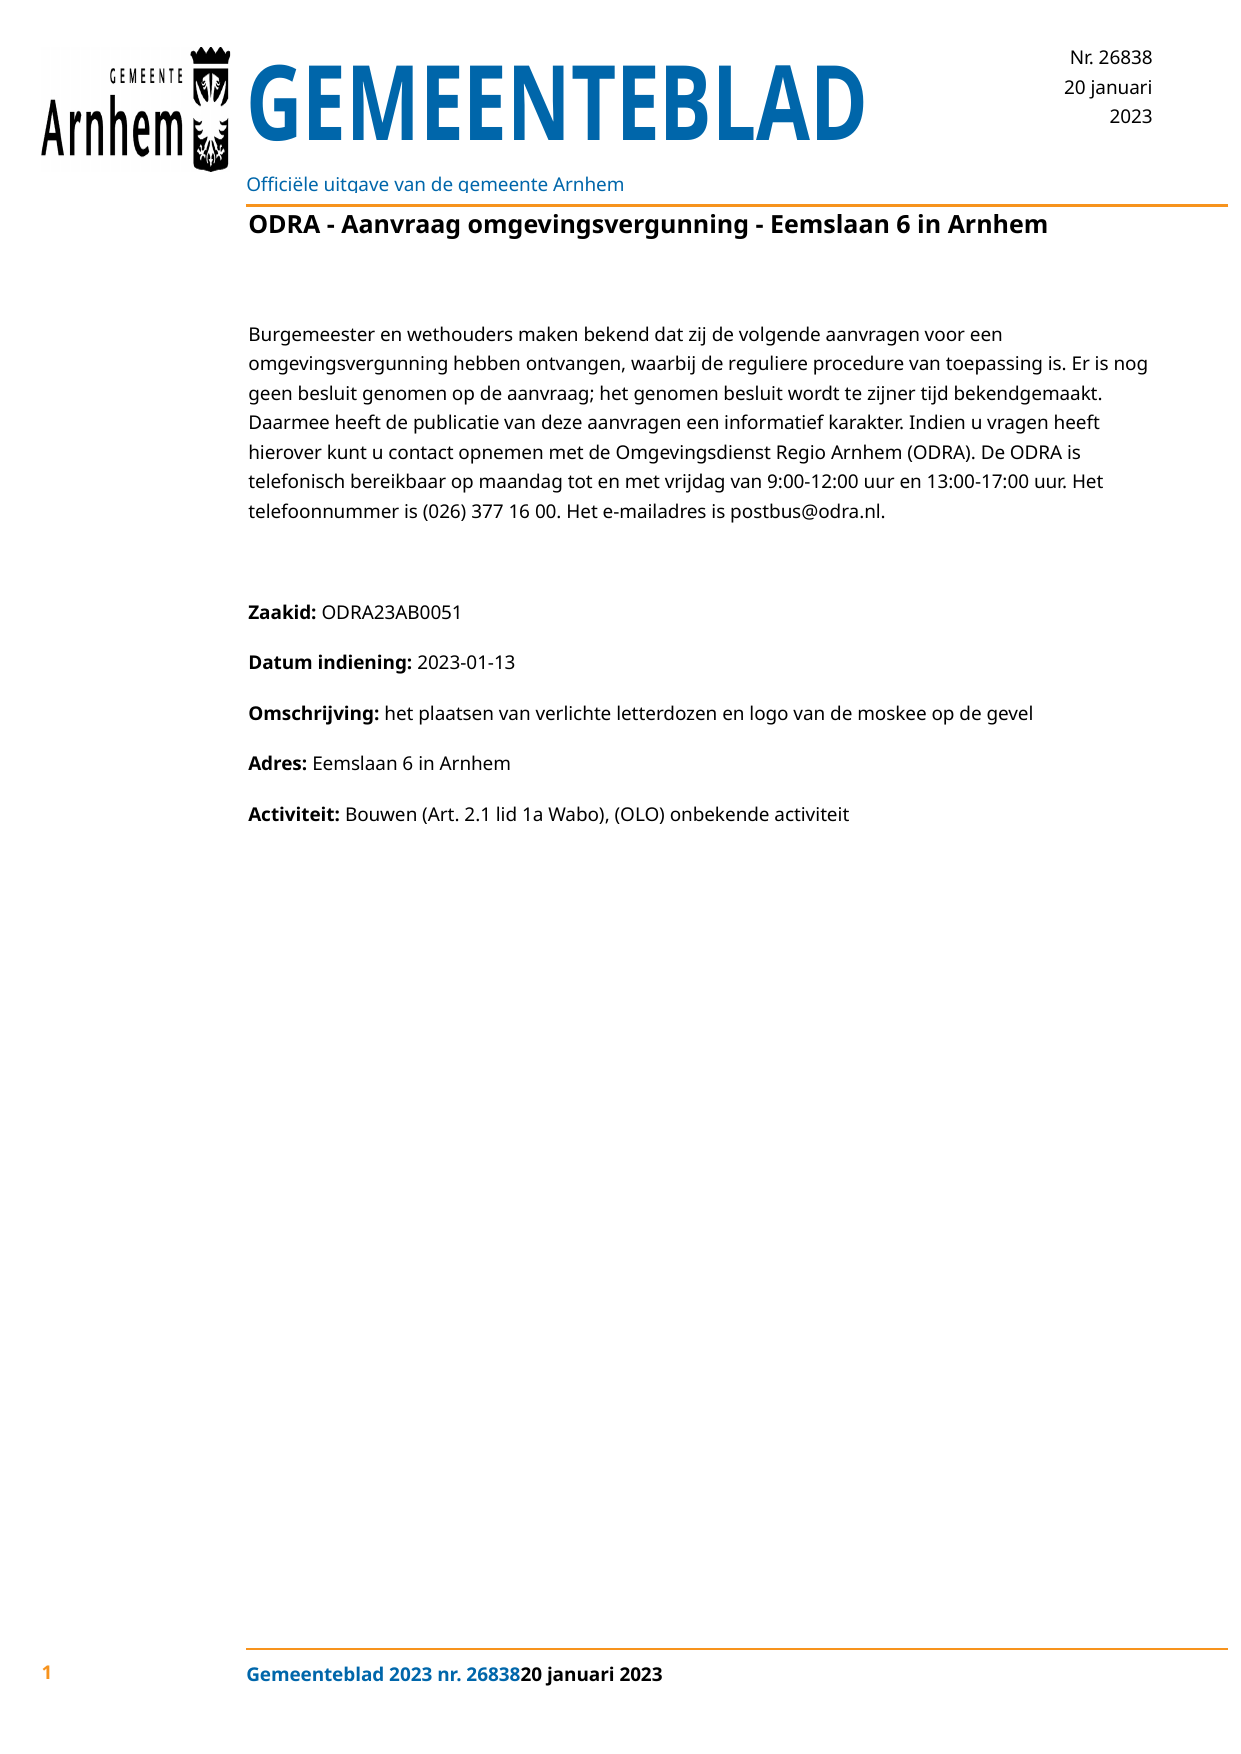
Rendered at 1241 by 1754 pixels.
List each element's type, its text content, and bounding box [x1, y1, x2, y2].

text Adres: Eemslaan 6 in Arnhem [248, 750, 1152, 776]
text Activiteit: Bouwen (Art. 2.1 lid 1a Wabo), (OLO) onbekende activiteit [248, 801, 1152, 826]
picture [41, 47, 231, 172]
text Omschrijving: het plaatsen van verlichte letterdozen en logo van de moskee op de gevel [248, 700, 1152, 726]
text Burgemeester en wethouders maken bekend dat zij de volgende aanvragen voor een omgevingsvergunning hebben ontvangen, waarbij de reguliere procedure van toepassing is. Er is nog geen besluit genomen op de aanvraag; het genomen besluit wordt te zijner tijd bekendgemaakt. Daarmee heeft de publicatie van deze aanvragen een informatief karakter. Indien u vragen heeft hierover kunt u contact opnemen met de Omgevingsdienst Regio Arnhem (ODRA). De ODRA is telefonisch bereikbaar op maandag tot en met vrijdag van 9:00-12:00 uur en 13:00-17:00 uur. Het telefoonnummer is (026) 377 16 00. Het e-mailadres is postbus@odra.nl. [248, 321, 1152, 524]
text Zaakid: ODRA23AB0051 [248, 599, 1152, 625]
text Datum indiening: 2023-01-13 [248, 649, 1152, 675]
text ODRA - Aanvraag omgevingsvergunning - Eemslaan 6 in Arnhem [248, 207, 1152, 241]
